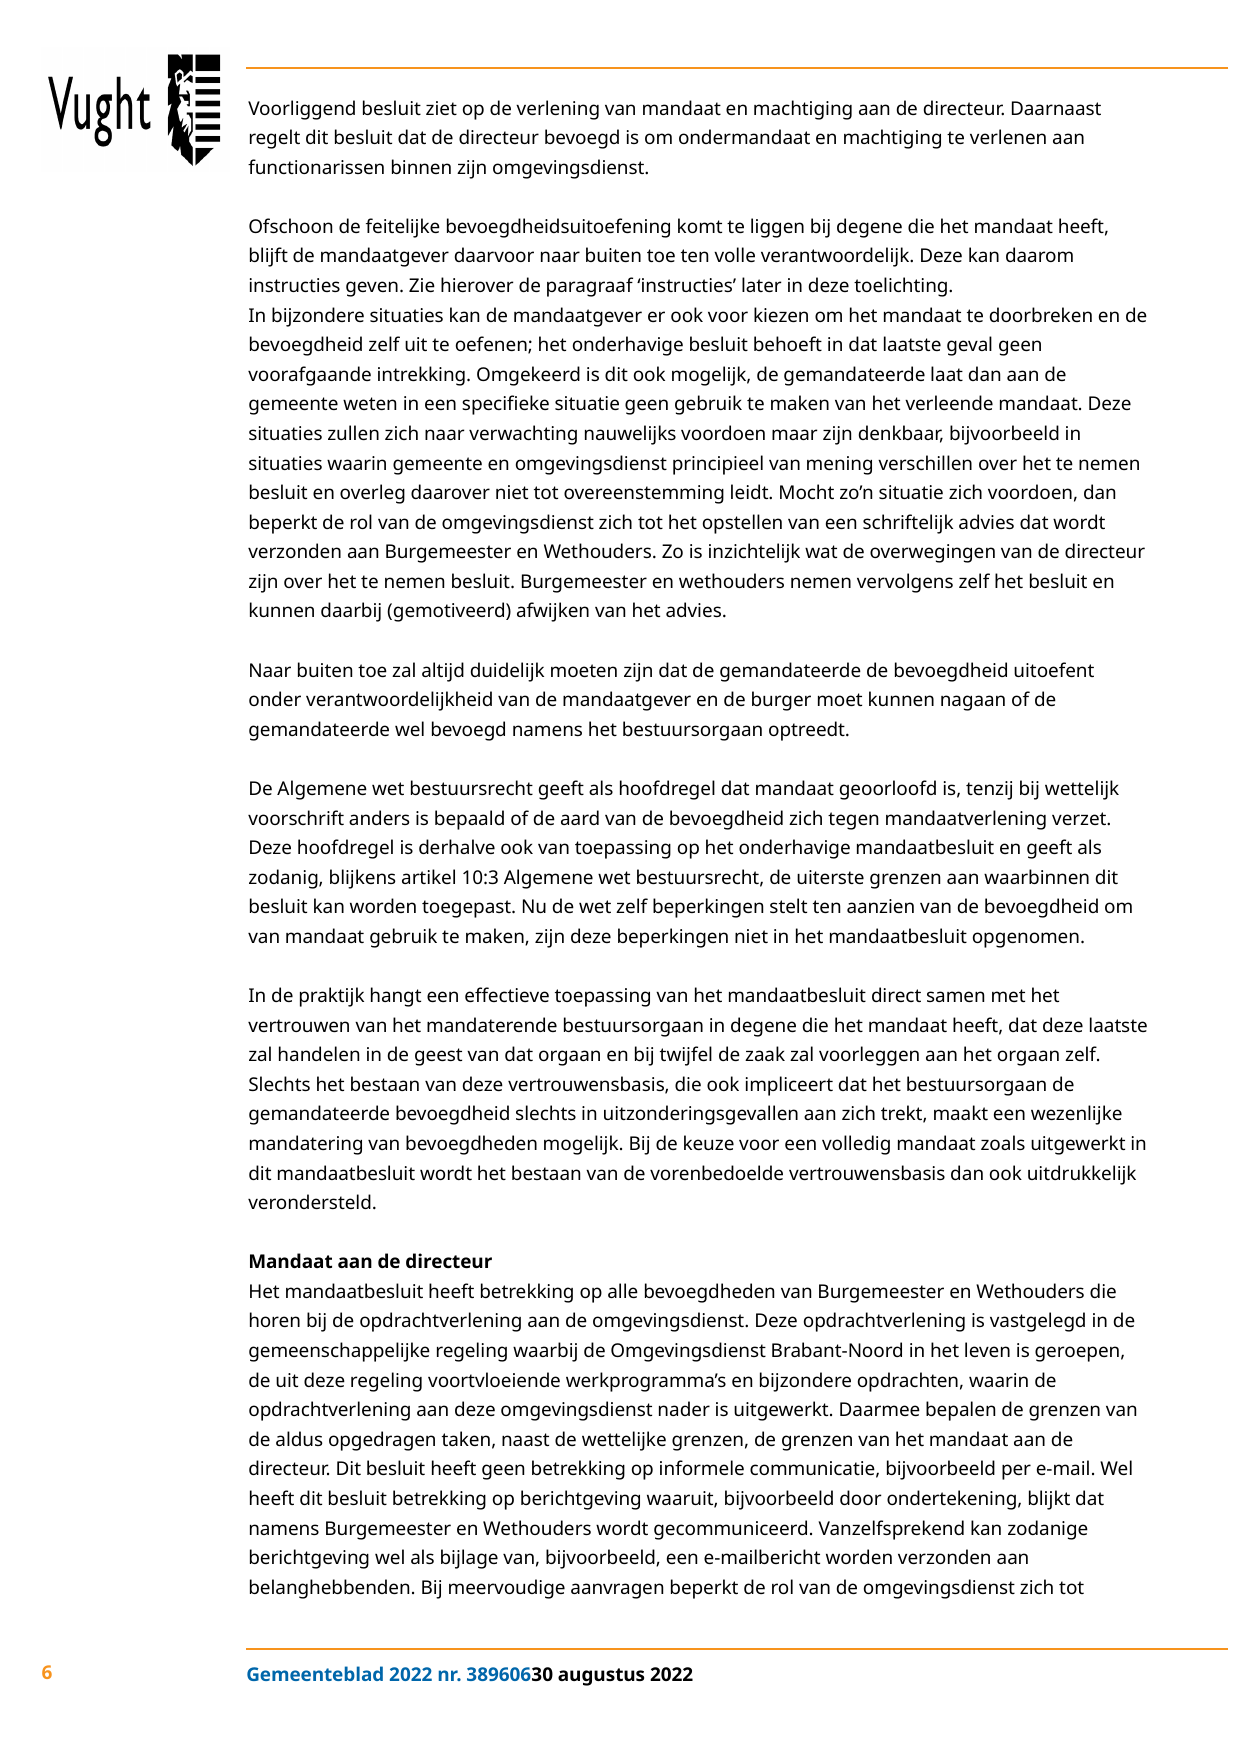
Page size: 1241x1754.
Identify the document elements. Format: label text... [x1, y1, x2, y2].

text Mandaat aan de directeur [248, 1248, 1152, 1274]
text Naar buiten toe zal altijd duidelijk moeten zijn dat de gemandateerde de bevoegdheid uitoefent onder verantwoordelijkheid van de mandaatgever en de burger moet kunnen nagaan of de gemandateerde wel bevoegd namens het bestuursorgaan optreedt. [248, 657, 1152, 742]
picture [41, 47, 231, 172]
text Ofschoon de feitelijke bevoegdheidsuitoefening komt te liggen bij degene die het mandaat heeft, blijft de mandaatgever daarvoor naar buiten toe ten volle verantwoordelijk. Deze kan daarom instructies geven. Zie hierover de paragraaf ‘instructies’ later in deze toelichting. [248, 213, 1152, 298]
text In bijzondere situaties kan de mandaatgever er ook voor kiezen om het mandaat te doorbreken en de bevoegdheid zelf uit te oefenen; het onderhavige besluit behoeft in dat laatste geval geen voorafgaande intrekking. Omgekeerd is dit ook mogelijk, de gemandateerde laat dan aan de gemeente weten in een specifieke situatie geen gebruik te maken van het verleende mandaat. Deze situaties zullen zich naar verwachting nauwelijks voordoen maar zijn denkbaar, bijvoorbeeld in situaties waarin gemeente en omgevingsdienst principieel van mening verschillen over het te nemen besluit en overleg daarover niet tot overeenstemming leidt. Mocht zo’n situatie zich voordoen, dan beperkt de rol van de omgevingsdienst zich tot het opstellen van een schriftelijk advies dat wordt verzonden aan Burgemeester en Wethouders. Zo is inzichtelijk wat de overwegingen van de directeur zijn over het te nemen besluit. Burgemeester en wethouders nemen vervolgens zelf het besluit en kunnen daarbij (gemotiveerd) afwijken van het advies. [248, 302, 1152, 623]
text Voorliggend besluit ziet op de verlening van mandaat en machtiging aan de directeur. Daarnaast regelt dit besluit dat de directeur bevoegd is om ondermandaat en machtiging te verlenen aan functionarissen binnen zijn omgevingsdienst. [248, 95, 1152, 180]
text De Algemene wet bestuursrecht geeft als hoofdregel dat mandaat geoorloofd is, tenzij bij wettelijk voorschrift anders is bepaald of de aard van de bevoegdheid zich tegen mandaatverlening verzet. Deze hoofdregel is derhalve ook van toepassing op het onderhavige mandaatbesluit en geeft als zodanig, blijkens artikel 10:3 Algemene wet bestuursrecht, de uiterste grenzen aan waarbinnen dit besluit kan worden toegepast. Nu de wet zelf beperkingen stelt ten aanzien van de bevoegdheid om van mandaat gebruik te maken, zijn deze beperkingen niet in het mandaatbesluit opgenomen. [248, 775, 1152, 949]
text Het mandaatbesluit heeft betrekking op alle bevoegdheden van Burgemeester en Wethouders die horen bij de opdrachtverlening aan de omgevingsdienst. Deze opdrachtverlening is vastgelegd in de gemeenschappelijke regeling waarbij de Omgevingsdienst Brabant-Noord in het leven is geroepen, de uit deze regeling voortvloeiende werkprogramma’s en bijzondere opdrachten, waarin de opdrachtverlening aan deze omgevingsdienst nader is uitgewerkt. Daarmee bepalen de grenzen van de aldus opgedragen taken, naast de wettelijke grenzen, de grenzen van het mandaat aan de directeur. Dit besluit heeft geen betrekking op informele communicatie, bijvoorbeeld per e-mail. Wel heeft dit besluit betrekking op berichtgeving waaruit, bijvoorbeeld door ondertekening, blijkt dat namens Burgemeester en Wethouders wordt gecommuniceerd. Vanzelfsprekend kan zodanige berichtgeving wel als bijlage van, bijvoorbeeld, een e-mailbericht worden verzonden aan belanghebbenden. Bij meervoudige aanvragen beperkt de rol van de omgevingsdienst zich tot [248, 1278, 1152, 1600]
text In de praktijk hangt een effectieve toepassing van het mandaatbesluit direct samen met het vertrouwen van het mandaterende bestuursorgaan in degene die het mandaat heeft, dat deze laatste zal handelen in de geest van dat orgaan en bij twijfel de zaak zal voorleggen aan het orgaan zelf. Slechts het bestaan van deze vertrouwensbasis, die ook impliceert dat het bestuursorgaan de gemandateerde bevoegdheid slechts in uitzonderingsgevallen aan zich trekt, maakt een wezenlijke mandatering van bevoegdheden mogelijk. Bij de keuze voor een volledig mandaat zoals uitgewerkt in dit mandaatbesluit wordt het bestaan van de vorenbedoelde vertrouwensbasis dan ook uitdrukkelijk verondersteld. [248, 982, 1152, 1215]
